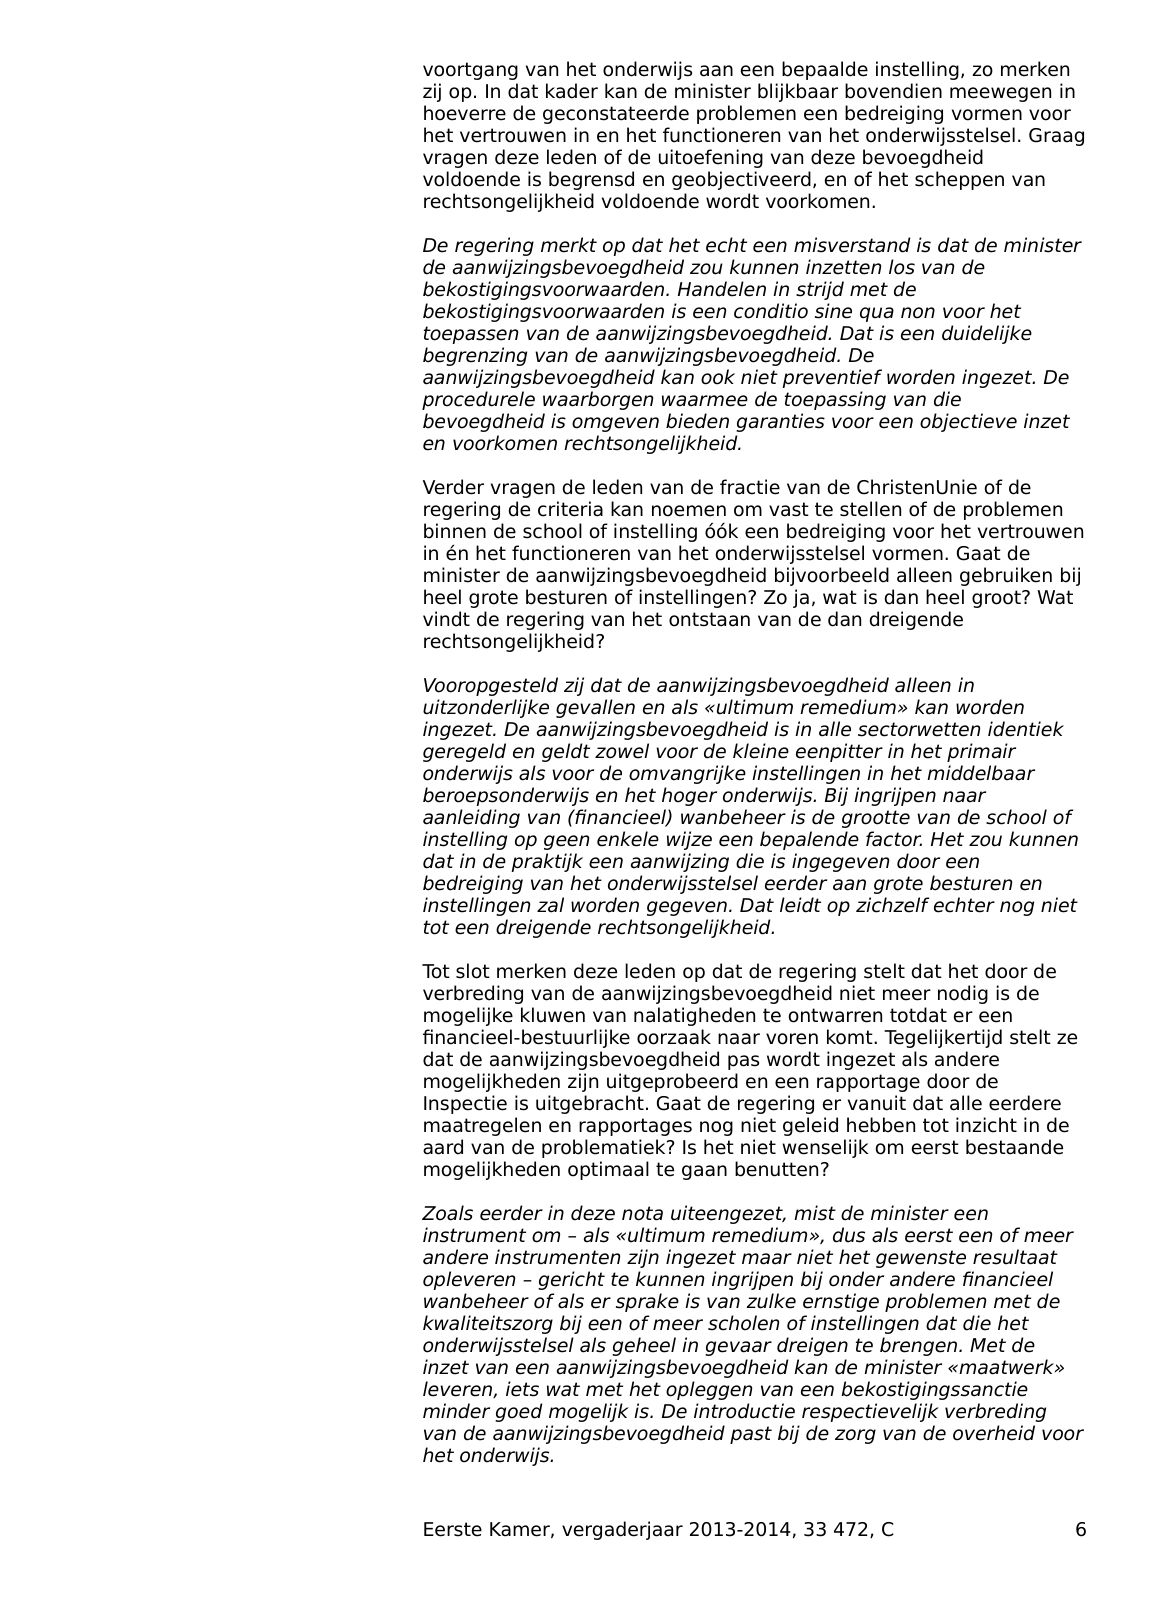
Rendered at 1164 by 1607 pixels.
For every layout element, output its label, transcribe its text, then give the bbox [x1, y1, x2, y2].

text Zoals eerder in deze nota uiteengezet, mist de minister een instrument om – als «ultimum remedium», dus als eerst een of meer andere instrumenten zijn ingezet maar niet het gewenste resultaat opleveren – gericht te kunnen ingrijpen bij onder andere financieel wanbeheer of als er sprake is van zulke ernstige problemen met de kwaliteitszorg bij een of meer scholen of instellingen dat die het onderwijsstelsel als geheel in gevaar dreigen te brengen. Met de inzet van een aanwijzingsbevoegdheid kan de minister «maatwerk» leveren, iets wat met het opleggen van een bekostigingssanctie minder goed mogelijk is. De introductie respectievelijk verbreding van de aanwijzingsbevoegdheid past bij de zorg van de overheid voor het onderwijs. [422, 1203, 1087, 1467]
text De regering merkt op dat het echt een misverstand is dat de minister de aanwijzingsbevoegdheid zou kunnen inzetten los van de bekostigingsvoorwaarden. Handelen in strijd met de bekostigingsvoorwaarden is een conditio sine qua non voor het toepassen van de aanwijzingsbevoegdheid. Dat is een duidelijke begrenzing van de aanwijzingsbevoegdheid. De aanwijzingsbevoegdheid kan ook niet preventief worden ingezet. De procedurele waarborgen waarmee de toepassing van die bevoegdheid is omgeven bieden garanties voor een objectieve inzet en voorkomen rechtsongelijkheid. [422, 235, 1087, 455]
text Tot slot merken deze leden op dat de regering stelt dat het door de verbreding van de aanwijzingsbevoegdheid niet meer nodig is de mogelijke kluwen van nalatigheden te ontwarren totdat er een financieel-bestuurlijke oorzaak naar voren komt. Tegelijkertijd stelt ze dat de aanwijzingsbevoegdheid pas wordt ingezet als andere mogelijkheden zijn uitgeprobeerd en een rapportage door de Inspectie is uitgebracht. Gaat de regering er vanuit dat alle eerdere maatregelen en rapportages nog niet geleid hebben tot inzicht in de aard van de problematiek? Is het niet wenselijk om eerst bestaande mogelijkheden optimaal te gaan benutten? [422, 961, 1087, 1181]
text Vooropgesteld zij dat de aanwijzingsbevoegdheid alleen in uitzonderlijke gevallen en als «ultimum remedium» kan worden ingezet. De aanwijzingsbevoegdheid is in alle sectorwetten identiek geregeld en geldt zowel voor de kleine eenpitter in het primair onderwijs als voor de omvangrijke instellingen in het middelbaar beroepsonderwijs en het hoger onderwijs. Bij ingrijpen naar aanleiding van (financieel) wanbeheer is de grootte van de school of instelling op geen enkele wijze een bepalende factor. Het zou kunnen dat in de praktijk een aanwijzing die is ingegeven door een bedreiging van het onderwijsstelsel eerder aan grote besturen en instellingen zal worden gegeven. Dat leidt op zichzelf echter nog niet tot een dreigende rechtsongelijkheid. [422, 675, 1087, 939]
text voortgang van het onderwijs aan een bepaalde instelling, zo merken zij op. In dat kader kan de minister blijkbaar bovendien meewegen in hoeverre de geconstateerde problemen een bedreiging vormen voor het vertrouwen in en het functioneren van het onderwijsstelsel. Graag vragen deze leden of de uitoefening van deze bevoegdheid voldoende is begrensd en geobjectiveerd, en of het scheppen van rechtsongelijkheid voldoende wordt voorkomen. [422, 59, 1087, 213]
text Verder vragen de leden van de fractie van de ChristenUnie of de regering de criteria kan noemen om vast te stellen of de problemen binnen de school of instelling óók een bedreiging voor het vertrouwen in én het functioneren van het onderwijsstelsel vormen. Gaat de minister de aanwijzingsbevoegdheid bijvoorbeeld alleen gebruiken bij heel grote besturen of instellingen? Zo ja, wat is dan heel groot? Wat vindt de regering van het ontstaan van de dan dreigende rechtsongelijkheid? [422, 477, 1087, 653]
